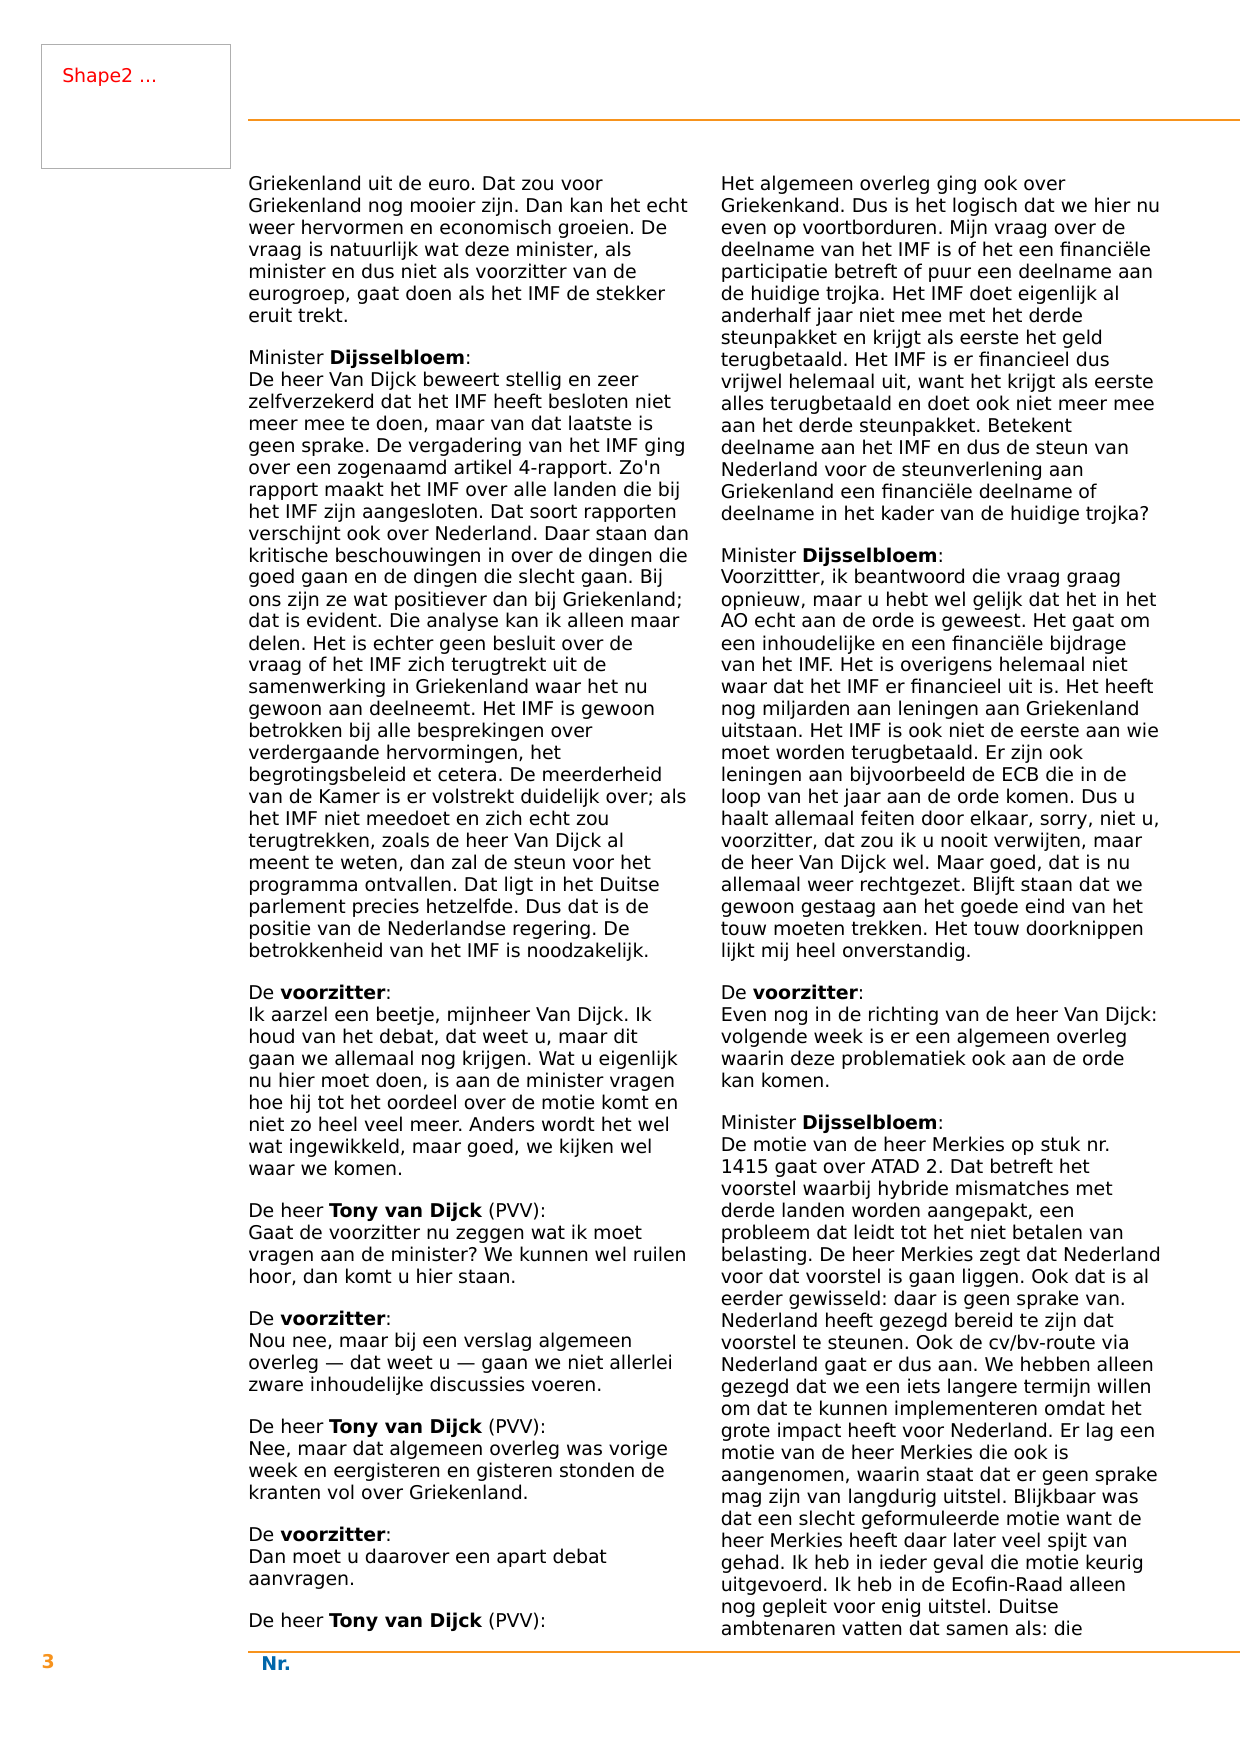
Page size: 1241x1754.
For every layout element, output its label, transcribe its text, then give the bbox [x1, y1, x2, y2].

text Nou nee, maar bij een verslag algemeen overleg — dat weet u — gaan we niet allerlei zware inhoudelijke discussies voeren. [248, 1330, 691, 1396]
text De motie van de heer Merkies op stuk nr. 1415 gaat over ATAD 2. Dat betreft het voorstel waarbij hybride mismatches met derde landen worden aangepakt, een probleem dat leidt tot het niet betalen van belasting. De heer Merkies zegt dat Nederland voor dat voorstel is gaan liggen. Ook dat is al eerder gewisseld: daar is geen sprake van. Nederland heeft gezegd bereid te zijn dat voorstel te steunen. Ook de cv/bv-route via Nederland gaat er dus aan. We hebben alleen gezegd dat we een iets langere termijn willen om dat te kunnen implementeren omdat het grote impact heeft voor Nederland. Er lag een motie van de heer Merkies die ook is aangenomen, waarin staat dat er geen sprake mag zijn van langdurig uitstel. Blijkbaar was dat een slecht geformuleerde motie want de heer Merkies heeft daar later veel spijt van gehad. Ik heb in ieder geval die motie keurig uitgevoerd. Ik heb in de Ecofin-Raad alleen nog gepleit voor enig uitstel. Duitse ambtenaren vatten dat samen als: die [721, 1134, 1163, 1639]
text De heer Tony van Dijck (PVV): [248, 1609, 691, 1632]
text Nee, maar dat algemeen overleg was vorige week en eergisteren en gisteren stonden de kranten vol over Griekenland. [248, 1438, 691, 1504]
text Het algemeen overleg ging ook over Griekenkand. Dus is het logisch dat we hier nu even op voortborduren. Mijn vraag over de deelname van het IMF is of het een financiële participatie betreft of puur een deelname aan de huidige trojka. Het IMF doet eigenlijk al anderhalf jaar niet mee met het derde steunpakket en krijgt als eerste het geld terugbetaald. Het IMF is er financieel dus vrijwel helemaal uit, want het krijgt als eerste alles terugbetaald en doet ook niet meer mee aan het derde steunpakket. Betekent deelname aan het IMF en dus de steun van Nederland voor de steunverlening aan Griekenland een financiële deelname of deelname in het kader van de huidige trojka? [721, 173, 1163, 524]
text De voorzitter: [248, 982, 691, 1004]
text De voorzitter: [248, 1524, 691, 1546]
text Voorzittter, ik beantwoord die vraag graag opnieuw, maar u hebt wel gelijk dat het in het AO echt aan de orde is geweest. Het gaat om een inhoudelijke en een financiële bijdrage van het IMF. Het is overigens helemaal niet waar dat het IMF er financieel uit is. Het heeft nog miljarden aan leningen aan Griekenland uitstaan. Het IMF is ook niet de eerste aan wie moet worden terugbetaald. Er zijn ook leningen aan bijvoorbeeld de ECB die in de loop van het jaar aan de orde komen. Dus u haalt allemaal feiten door elkaar, sorry, niet u, voorzitter, dat zou ik u nooit verwijten, maar de heer Van Dijck wel. Maar goed, dat is nu allemaal weer rechtgezet. Blijft staan dat we gewoon gestaag aan het goede eind van het touw moeten trekken. Het touw doorknippen lijkt mij heel onverstandig. [721, 566, 1163, 962]
text Ik aarzel een beetje, mijnheer Van Dijck. Ik houd van het debat, dat weet u, maar dit gaan we allemaal nog krijgen. Wat u eigenlijk nu hier moet doen, is aan de minister vragen hoe hij tot het oordeel over de motie komt en niet zo heel veel meer. Anders wordt het wel wat ingewikkeld, maar goed, we kijken wel waar we komen. [248, 1004, 691, 1180]
text Minister Dijsselbloem: [721, 544, 1163, 566]
text Minister Dijsselbloem: [721, 1112, 1163, 1134]
text De voorzitter: [721, 982, 1163, 1004]
text Minister Dijsselbloem: [248, 347, 691, 369]
text Gaat de voorzitter nu zeggen wat ik moet vragen aan de minister? We kunnen wel ruilen hoor, dan komt u hier staan. [248, 1222, 691, 1288]
text De heer Tony van Dijck (PVV): [248, 1416, 691, 1438]
text Even nog in de richting van de heer Van Dijck: volgende week is er een algemeen overleg waarin deze problematiek ook aan de orde kan komen. [721, 1004, 1163, 1092]
text De heer Van Dijck beweert stellig en zeer zelfverzekerd dat het IMF heeft besloten niet meer mee te doen, maar van dat laatste is geen sprake. De vergadering van het IMF ging over een zogenaamd artikel 4-rapport. Zo'n rapport maakt het IMF over alle landen die bij het IMF zijn aangesloten. Dat soort rapporten verschijnt ook over Nederland. Daar staan dan kritische beschouwingen in over de dingen die goed gaan en de dingen die slecht gaan. Bij ons zijn ze wat positiever dan bij Griekenland; dat is evident. Die analyse kan ik alleen maar delen. Het is echter geen besluit over de vraag of het IMF zich terugtrekt uit de samenwerking in Griekenland waar het nu gewoon aan deelneemt. Het IMF is gewoon betrokken bij alle besprekingen over verdergaande hervormingen, het begrotingsbeleid et cetera. De meerderheid van de Kamer is er volstrekt duidelijk over; als het IMF niet meedoet en zich echt zou terugtrekken, zoals de heer Van Dijck al meent te weten, dan zal de steun voor het programma ontvallen. Dat ligt in het Duitse parlement precies hetzelfde. Dus dat is de positie van de Nederlandse regering. De betrokkenheid van het IMF is noodzakelijk. [248, 369, 691, 962]
text Griekenland uit de euro. Dat zou voor Griekenland nog mooier zijn. Dan kan het echt weer hervormen en economisch groeien. De vraag is natuurlijk wat deze minister, als minister en dus niet als voorzitter van de eurogroep, gaat doen als het IMF de stekker eruit trekt. [248, 173, 691, 327]
text De heer Tony van Dijck (PVV): [248, 1200, 691, 1222]
text De voorzitter: [248, 1308, 691, 1330]
text Dan moet u daarover een apart debat aanvragen. [248, 1546, 691, 1589]
